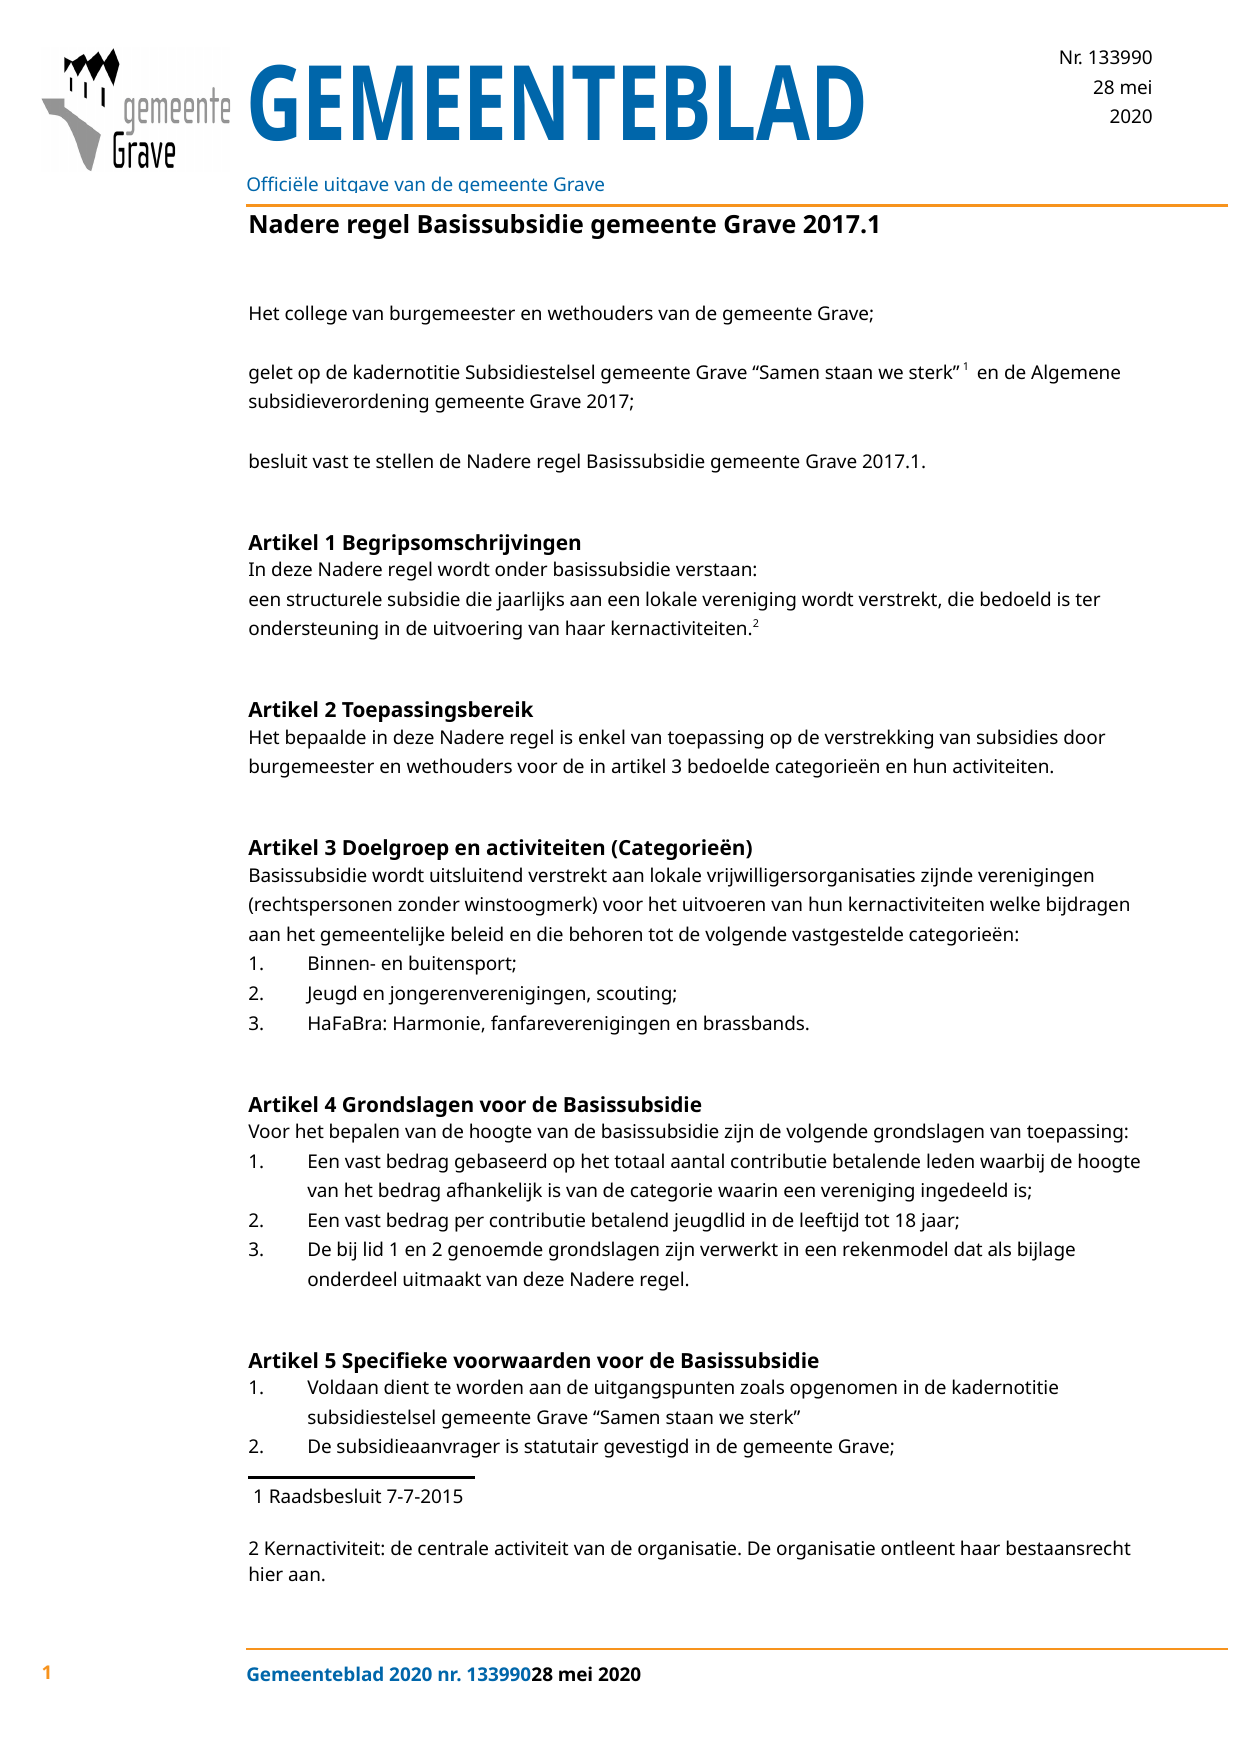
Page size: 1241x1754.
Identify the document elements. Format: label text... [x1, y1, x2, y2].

text Artikel 1 Begripsomschrijvingen [248, 528, 1152, 556]
text In deze Nadere regel wordt onder basissubsidie verstaan: [248, 556, 1152, 582]
text Voor het bepalen van de hoogte van de basissubsidie zijn de volgende grondslagen van toepassing: [248, 1118, 1152, 1144]
list Voldaan dient te worden aan de uitgangspunten zoals opgenomen in de kadernotitie subsidiestelsel gemeente Grave “Samen staan we sterk” [248, 1374, 1152, 1430]
text Raadsbesluit 7-7-2015 [248, 1483, 1152, 1509]
text Basissubsidie wordt uitsluitend verstrekt aan lokale vrijwilligersorganisaties zijnde verenigingen (rechtspersonen zonder winstoogmerk) voor het uitvoeren van hun kernactiviteiten welke bijdragen aan het gemeentelijke beleid en die behoren tot de volgende vastgestelde categorieën: [248, 862, 1152, 947]
list De subsidieaanvrager is statutair gevestigd in de gemeente Grave; [248, 1434, 1152, 1459]
text Kernactiviteit: de centrale activiteit van de organisatie. De organisatie ontleent haar bestaansrecht hier aan. [248, 1535, 1152, 1586]
text Het college van burgemeester en wethouders van de gemeente Grave; [248, 300, 1152, 326]
text Artikel 3 Doelgroep en activiteiten (Categorieën) [248, 833, 1152, 862]
text besluit vast te stellen de Nadere regel Basissubsidie gemeente Grave 2017.1. [248, 448, 1152, 473]
list Een vast bedrag gebaseerd op het totaal aantal contributie betalende leden waarbij de hoogte van het bedrag afhankelijk is van de categorie waarin een vereniging ingedeeld is; [248, 1148, 1152, 1203]
text een structurele subsidie die jaarlijks aan een lokale vereniging wordt verstrekt, die bedoeld is ter ondersteuning in de uitvoering van haar kernactiviteiten. [248, 586, 1152, 641]
text Het bepaalde in deze Nadere regel is enkel van toepassing op de verstrekking van subsidies door burgemeester en wethouders voor de in artikel 3 bedoelde categorieën en hun activiteiten. [248, 724, 1152, 779]
text Artikel 2 Toepassingsbereik [248, 695, 1152, 724]
picture [41, 47, 231, 172]
list De bij lid 1 en 2 genoemde grondslagen zijn verwerkt in een rekenmodel dat als bijlage onderdeel uitmaakt van deze Nadere regel. [248, 1237, 1152, 1292]
text Artikel 4 Grondslagen voor de Basissubsidie [248, 1090, 1152, 1118]
list Binnen- en buitensport; [248, 951, 1152, 976]
text gelet op de kadernotitie Subsidiestelsel gemeente Grave “Samen staan we sterk” en de Algemene subsidieverordening gemeente Grave 2017; [248, 359, 1152, 414]
list Een vast bedrag per contributie betalend jeugdlid in de leeftijd tot 18 jaar; [248, 1207, 1152, 1233]
text Artikel 5 Specifieke voorwaarden voor de Basissubsidie [248, 1346, 1152, 1374]
text Nadere regel Basissubsidie gemeente Grave 2017.1 [248, 207, 1152, 241]
list HaFaBra: Harmonie, fanfareverenigingen en brassbands. [248, 1010, 1152, 1036]
list Jeugd en jongerenverenigingen, scouting; [248, 980, 1152, 1006]
